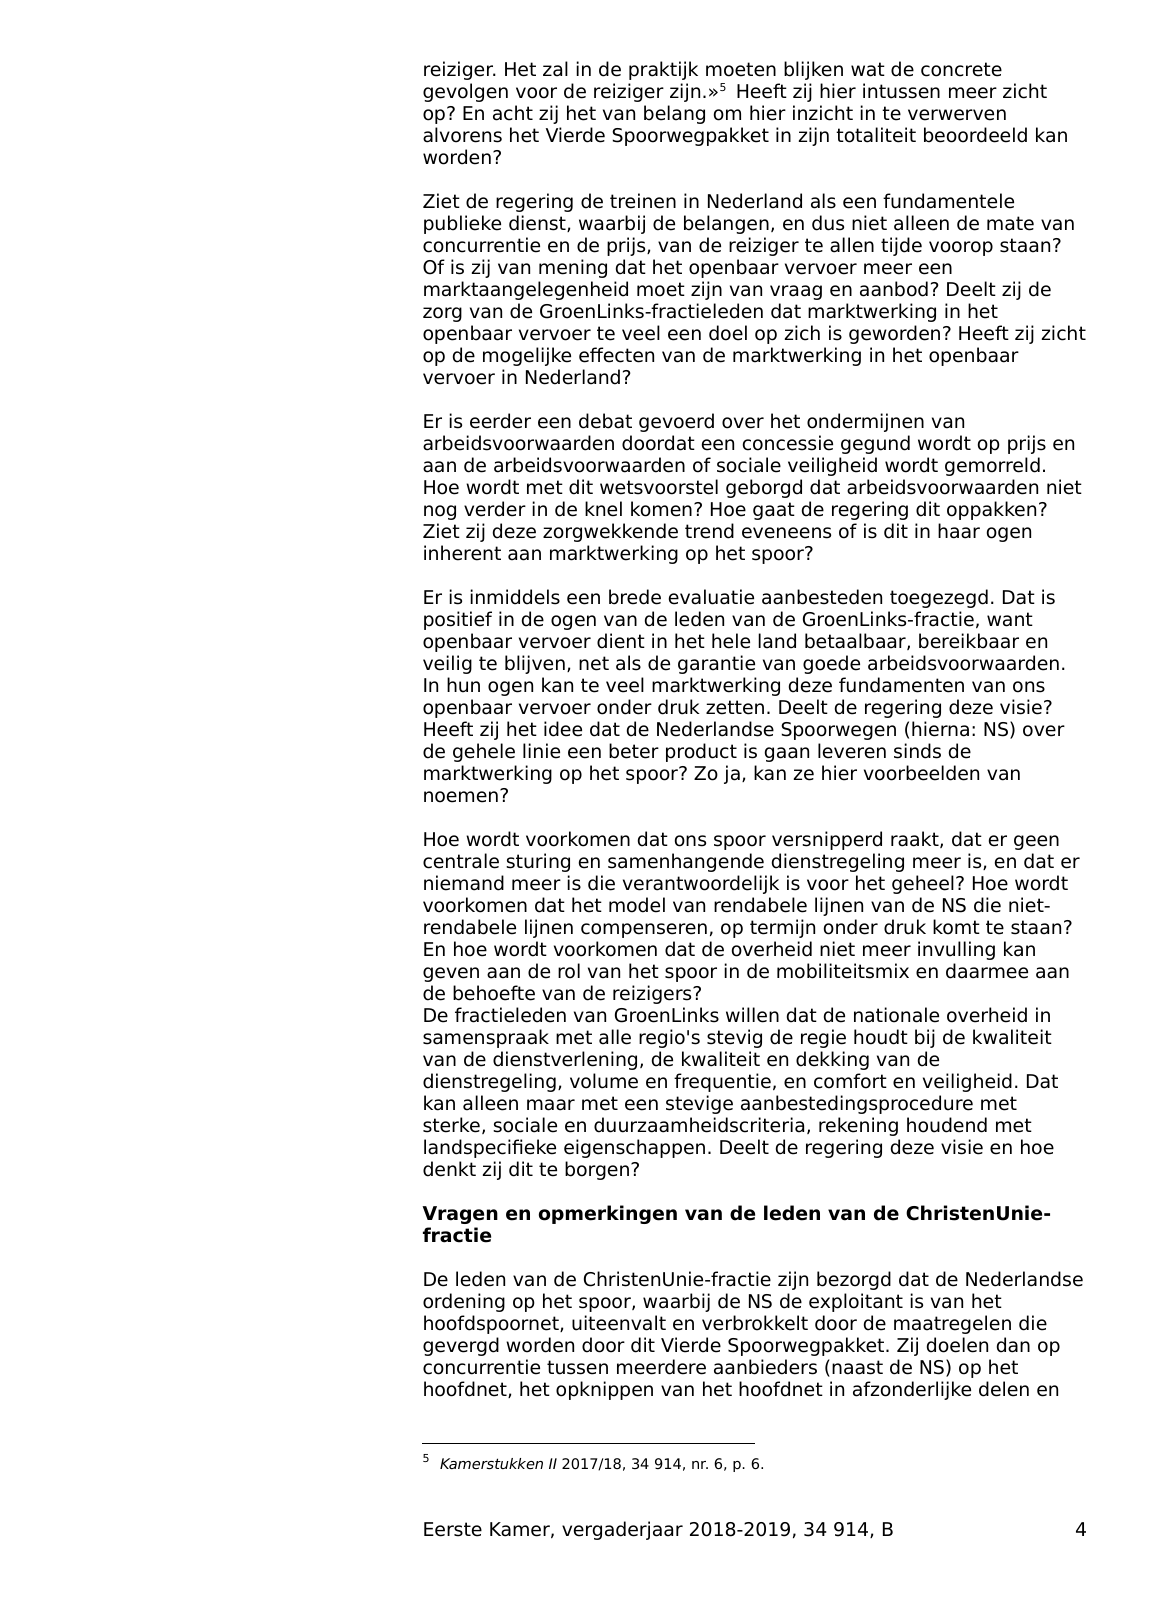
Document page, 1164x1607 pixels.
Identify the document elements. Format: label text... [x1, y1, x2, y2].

text Ziet de regering de treinen in Nederland als een fundamentele publieke dienst, waarbij de belangen, en dus niet alleen de mate van concurrentie en de prijs, van de reiziger te allen tijde voorop staan? Of is zij van mening dat het openbaar vervoer meer een marktaangelegenheid moet zijn van vraag en aanbod? Deelt zij de zorg van de GroenLinks-fractieleden dat marktwerking in het openbaar vervoer te veel een doel op zich is geworden? Heeft zij zicht op de mogelijke effecten van de marktwerking in het openbaar vervoer in Nederland? [422, 191, 1087, 389]
subtitle Vragen en opmerkingen van de leden van de ChristenUnie-fractie [422, 1203, 1087, 1247]
text Er is inmiddels een brede evaluatie aanbesteden toegezegd. Dat is positief in de ogen van de leden van de GroenLinks-fractie, want openbaar vervoer dient in het hele land betaalbaar, bereikbaar en veilig te blijven, net als de garantie van goede arbeidsvoorwaarden. In hun ogen kan te veel marktwerking deze fundamenten van ons openbaar vervoer onder druk zetten. Deelt de regering deze visie? Heeft zij het idee dat de Nederlandse Spoorwegen (hierna: NS) over de gehele linie een beter product is gaan leveren sinds de marktwerking op het spoor? Zo ja, kan ze hier voorbeelden van noemen? [422, 587, 1087, 807]
text De fractieleden van GroenLinks willen dat de nationale overheid in samenspraak met alle regio's stevig de regie houdt bij de kwaliteit van de dienstverlening, de kwaliteit en dekking van de dienstregeling, volume en frequentie, en comfort en veiligheid. Dat kan alleen maar met een stevige aanbestedingsprocedure met sterke, sociale en duurzaamheidscriteria, rekening houdend met landspecifieke eigenschappen. Deelt de regering deze visie en hoe denkt zij dit te borgen? [422, 1005, 1087, 1181]
text De leden van de ChristenUnie-fractie zijn bezorgd dat de Nederlandse ordening op het spoor, waarbij de NS de exploitant is van het hoofdspoornet, uiteenvalt en verbrokkelt door de maatregelen die gevergd worden door dit Vierde Spoorwegpakket. Zij doelen dan op concurrentie tussen meerdere aanbieders (naast de NS) op het hoofdnet, het opknippen van het hoofdnet in afzonderlijke delen en [422, 1269, 1087, 1401]
text Er is eerder een debat gevoerd over het ondermijnen van arbeidsvoorwaarden doordat een concessie gegund wordt op prijs en aan de arbeidsvoorwaarden of sociale veiligheid wordt gemorreld. Hoe wordt met dit wetsvoorstel geborgd dat arbeidsvoorwaarden niet nog verder in de knel komen? Hoe gaat de regering dit oppakken? Ziet zij deze zorgwekkende trend eveneens of is dit in haar ogen inherent aan marktwerking op het spoor? [422, 411, 1087, 565]
text Kamerstukken II 2017/18, 34 914, nr. 6, p. 6. [422, 1452, 1087, 1474]
text Hoe wordt voorkomen dat ons spoor versnipperd raakt, dat er geen centrale sturing en samenhangende dienstregeling meer is, en dat er niemand meer is die verantwoordelijk is voor het geheel? Hoe wordt voorkomen dat het model van rendabele lijnen van de NS die niet-rendabele lijnen compenseren, op termijn onder druk komt te staan? En hoe wordt voorkomen dat de overheid niet meer invulling kan geven aan de rol van het spoor in de mobiliteitsmix en daarmee aan de behoefte van de reizigers? [422, 829, 1087, 1005]
text reiziger. Het zal in de praktijk moeten blijken wat de concrete gevolgen voor de reiziger zijn.» Heeft zij hier intussen meer zicht op? En acht zij het van belang om hier inzicht in te verwerven alvorens het Vierde Spoorwegpakket in zijn totaliteit beoordeeld kan worden? [422, 59, 1087, 169]
